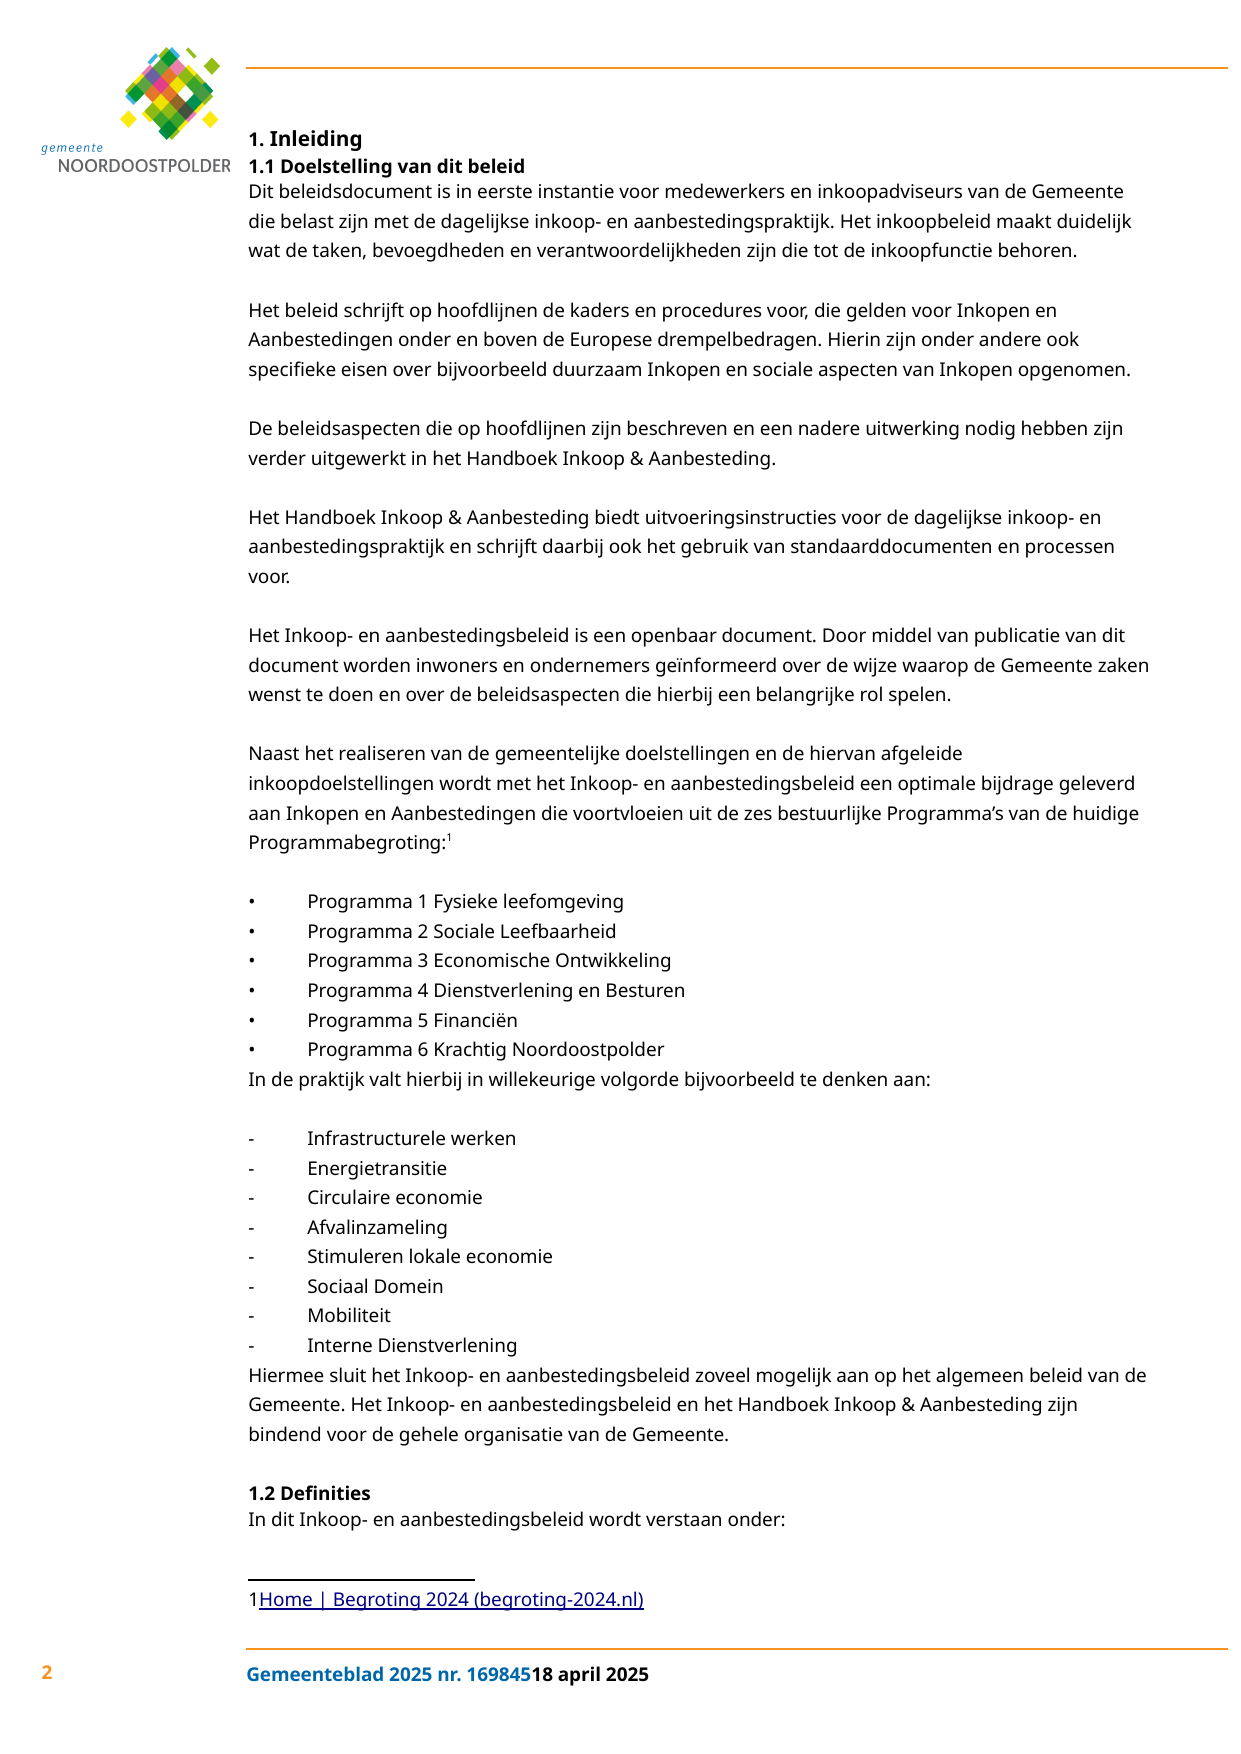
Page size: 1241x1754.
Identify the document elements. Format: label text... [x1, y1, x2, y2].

text Het Inkoop- en aanbestedingsbeleid is een openbaar document. Door middel van publicatie van dit document worden inwoners en ondernemers geïnformeerd over de wijze waarop de Gemeente zaken wenst te doen en over de beleidsaspecten die hierbij een belangrijke rol spelen. [248, 622, 1152, 707]
picture [41, 47, 231, 172]
list Circulaire economie [248, 1184, 1152, 1210]
list Afvalinzameling [248, 1214, 1152, 1240]
text Hiermee sluit het Inkoop- en aanbestedingsbeleid zoveel mogelijk aan op het algemeen beleid van de Gemeente. Het Inkoop- en aanbestedingsbeleid en het Handboek Inkoop & Aanbesteding zijn bindend voor de gehele organisatie van de Gemeente. [248, 1362, 1152, 1447]
list Programma 6 Krachtig Noordoostpolder [248, 1036, 1152, 1062]
list Programma 2 Sociale Leefbaarheid [248, 918, 1152, 944]
list Programma 4 Dienstverlening en Besturen [248, 977, 1152, 1003]
text De beleidsaspecten die op hoofdlijnen zijn beschreven en een nadere uitwerking nodig hebben zijn verder uitgewerkt in het Handboek Inkoop & Aanbesteding. [248, 415, 1152, 471]
text 1.2 Definities [248, 1480, 1152, 1506]
text In dit Inkoop- en aanbestedingsbeleid wordt verstaan onder: [248, 1506, 1152, 1532]
text In de praktijk valt hierbij in willekeurige volgorde bijvoorbeeld te denken aan: [248, 1066, 1152, 1092]
text Home | Begroting 2024 (begroting-2024.nl) [248, 1586, 1152, 1612]
list Energietransitie [248, 1155, 1152, 1181]
text Het beleid schrijft op hoofdlijnen de kaders en procedures voor, die gelden voor Inkopen en Aanbestedingen onder en boven de Europese drempelbedragen. Hierin zijn onder andere ook specifieke eisen over bijvoorbeeld duurzaam Inkopen en sociale aspecten van Inkopen opgenomen. [248, 297, 1152, 382]
list Programma 5 Financiën [248, 1007, 1152, 1033]
list Programma 3 Economische Ontwikkeling [248, 948, 1152, 973]
list Stimuleren lokale economie [248, 1243, 1152, 1269]
text Dit beleidsdocument is in eerste instantie voor medewerkers en inkoopadviseurs van de Gemeente die belast zijn met de dagelijkse inkoop- en aanbestedingspraktijk. Het inkoopbeleid maakt duidelijk wat de taken, bevoegdheden en verantwoordelijkheden zijn die tot de inkoopfunctie behoren. [248, 178, 1152, 263]
text 1.1 Doelstelling van dit beleid [248, 153, 1152, 178]
list Mobiliteit [248, 1303, 1152, 1328]
text 1. Inleiding [248, 124, 1152, 153]
list Programma 1 Fysieke leefomgeving [248, 888, 1152, 914]
list Interne Dienstverlening [248, 1332, 1152, 1358]
text Het Handboek Inkoop & Aanbesteding biedt uitvoeringsinstructies voor de dagelijkse inkoop- en aanbestedingspraktijk en schrijft daarbij ook het gebruik van standaarddocumenten en processen voor. [248, 504, 1152, 589]
list Infrastructurele werken [248, 1125, 1152, 1151]
text Naast het realiseren van de gemeentelijke doelstellingen en de hiervan afgeleide inkoopdoelstellingen wordt met het Inkoop- en aanbestedingsbeleid een optimale bijdrage geleverd aan Inkopen en Aanbestedingen die voortvloeien uit de zes bestuurlijke Programma’s van de huidige Programmabegroting: [248, 741, 1152, 855]
list Sociaal Domein [248, 1273, 1152, 1299]
